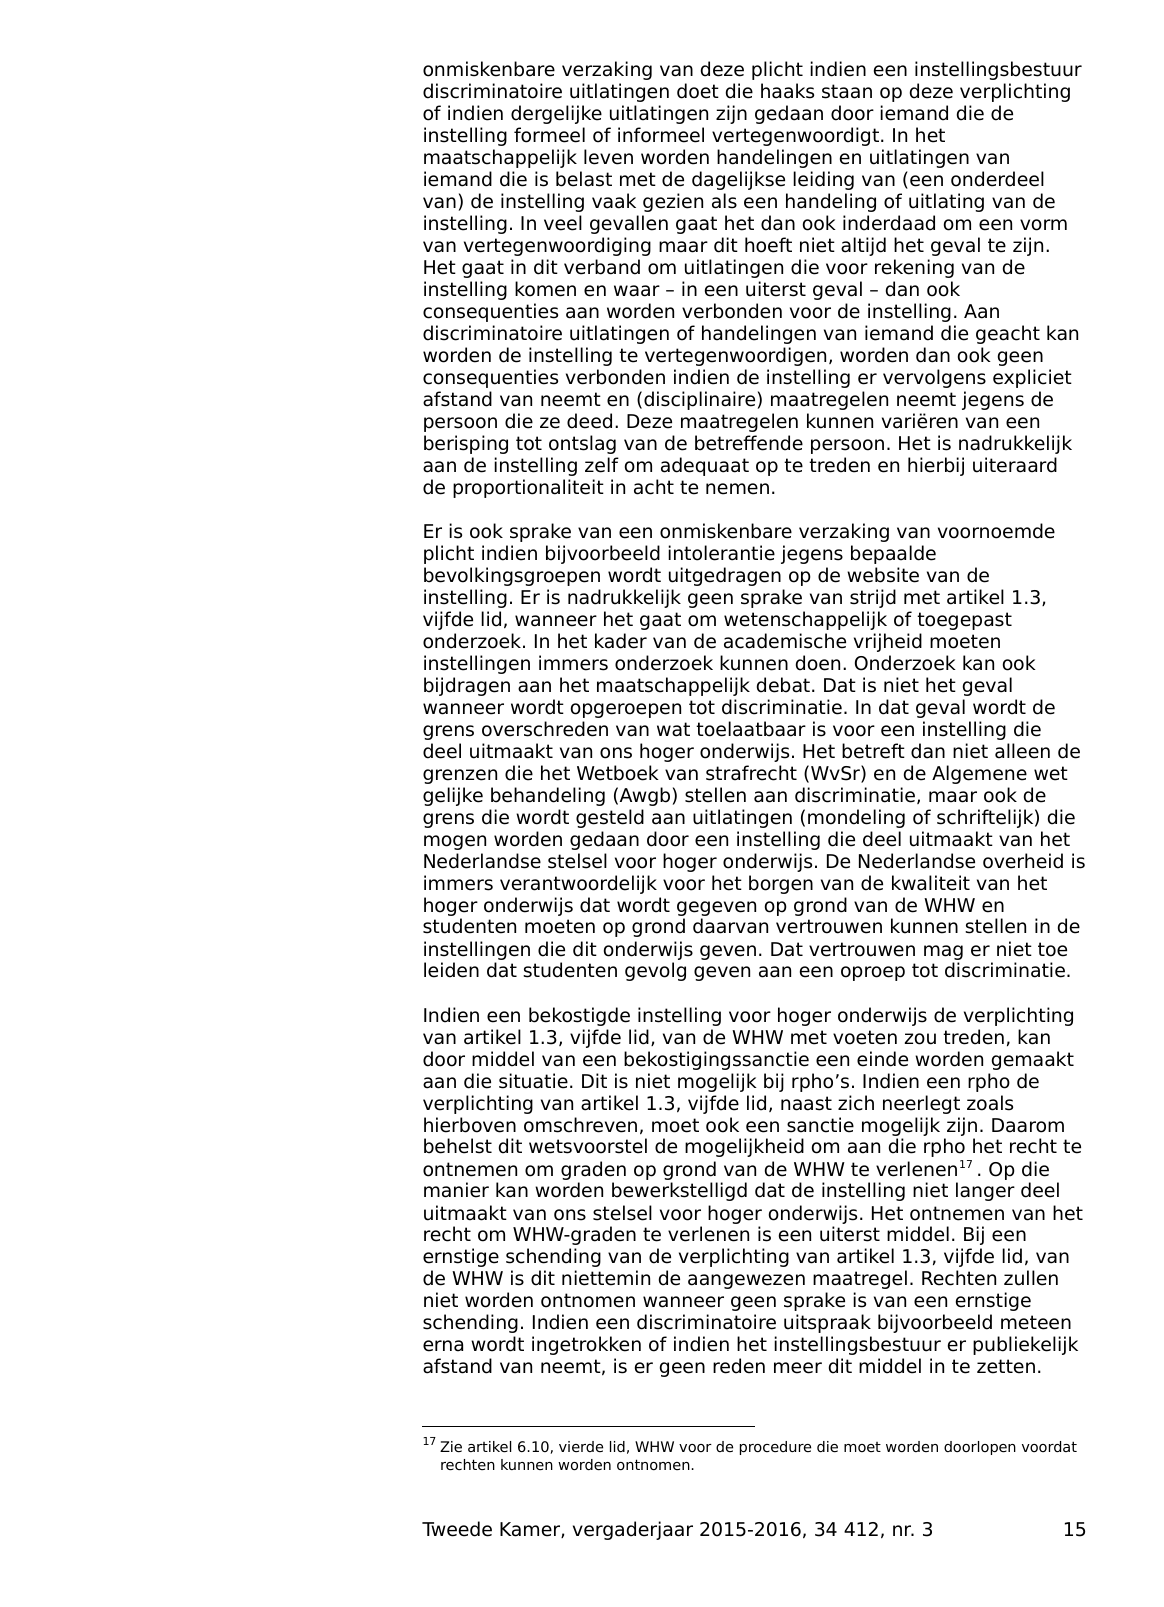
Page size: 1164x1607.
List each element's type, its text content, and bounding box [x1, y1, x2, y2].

text Er is ook sprake van een onmiskenbare verzaking van voornoemde plicht indien bijvoorbeeld intolerantie jegens bepaalde bevolkingsgroepen wordt uitgedragen op de website van de instelling. Er is nadrukkelijk geen sprake van strijd met artikel 1.3, vijfde lid, wanneer het gaat om wetenschappelijk of toegepast onderzoek. In het kader van de academische vrijheid moeten instellingen immers onderzoek kunnen doen. Onderzoek kan ook bijdragen aan het maatschappelijk debat. Dat is niet het geval wanneer wordt opgeroepen tot discriminatie. In dat geval wordt de grens overschreden van wat toelaatbaar is voor een instelling die deel uitmaakt van ons hoger onderwijs. Het betreft dan niet alleen de grenzen die het Wetboek van strafrecht (WvSr) en de Algemene wet gelijke behandeling (Awgb) stellen aan discriminatie, maar ook de grens die wordt gesteld aan uitlatingen (mondeling of schriftelijk) die mogen worden gedaan door een instelling die deel uitmaakt van het Nederlandse stelsel voor hoger onderwijs. De Nederlandse overheid is immers verantwoordelijk voor het borgen van de kwaliteit van het hoger onderwijs dat wordt gegeven op grond van de WHW en studenten moeten op grond daarvan vertrouwen kunnen stellen in de instellingen die dit onderwijs geven. Dat vertrouwen mag er niet toe leiden dat studenten gevolg geven aan een oproep tot discriminatie. [422, 521, 1087, 982]
text Zie artikel 6.10, vierde lid, WHW voor de procedure die moet worden doorlopen voordat rechten kunnen worden ontnomen. [422, 1435, 1087, 1474]
text Indien een bekostigde instelling voor hoger onderwijs de verplichting van artikel 1.3, vijfde lid, van de WHW met voeten zou treden, kan door middel van een bekostigingssanctie een einde worden gemaakt aan die situatie. Dit is niet mogelijk bij rpho’s. Indien een rpho de verplichting van artikel 1.3, vijfde lid, naast zich neerlegt zoals hierboven omschreven, moet ook een sanctie mogelijk zijn. Daarom behelst dit wetsvoorstel de mogelijkheid om aan die rpho het recht te ontnemen om graden op grond van de WHW te verlenen. Op die manier kan worden bewerkstelligd dat de instelling niet langer deel uitmaakt van ons stelsel voor hoger onderwijs. Het ontnemen van het recht om WHW-graden te verlenen is een uiterst middel. Bij een ernstige schending van de verplichting van artikel 1.3, vijfde lid, van de WHW is dit niettemin de aangewezen maatregel. Rechten zullen niet worden ontnomen wanneer geen sprake is van een ernstige schending. Indien een discriminatoire uitspraak bijvoorbeeld meteen erna wordt ingetrokken of indien het instellingsbestuur er publiekelijk afstand van neemt, is er geen reden meer dit middel in te zetten. [422, 1004, 1087, 1378]
text onmiskenbare verzaking van deze plicht indien een instellingsbestuur discriminatoire uitlatingen doet die haaks staan op deze verplichting of indien dergelijke uitlatingen zijn gedaan door iemand die de instelling formeel of informeel vertegenwoordigt. In het maatschappelijk leven worden handelingen en uitlatingen van iemand die is belast met de dagelijkse leiding van (een onderdeel van) de instelling vaak gezien als een handeling of uitlating van de instelling. In veel gevallen gaat het dan ook inderdaad om een vorm van vertegenwoordiging maar dit hoeft niet altijd het geval te zijn. Het gaat in dit verband om uitlatingen die voor rekening van de instelling komen en waar – in een uiterst geval – dan ook consequenties aan worden verbonden voor de instelling. Aan discriminatoire uitlatingen of handelingen van iemand die geacht kan worden de instelling te vertegenwoordigen, worden dan ook geen consequenties verbonden indien de instelling er vervolgens expliciet afstand van neemt en (disciplinaire) maatregelen neemt jegens de persoon die ze deed. Deze maatregelen kunnen variëren van een berisping tot ontslag van de betreffende persoon. Het is nadrukkelijk aan de instelling zelf om adequaat op te treden en hierbij uiteraard de proportionaliteit in acht te nemen. [422, 59, 1087, 499]
